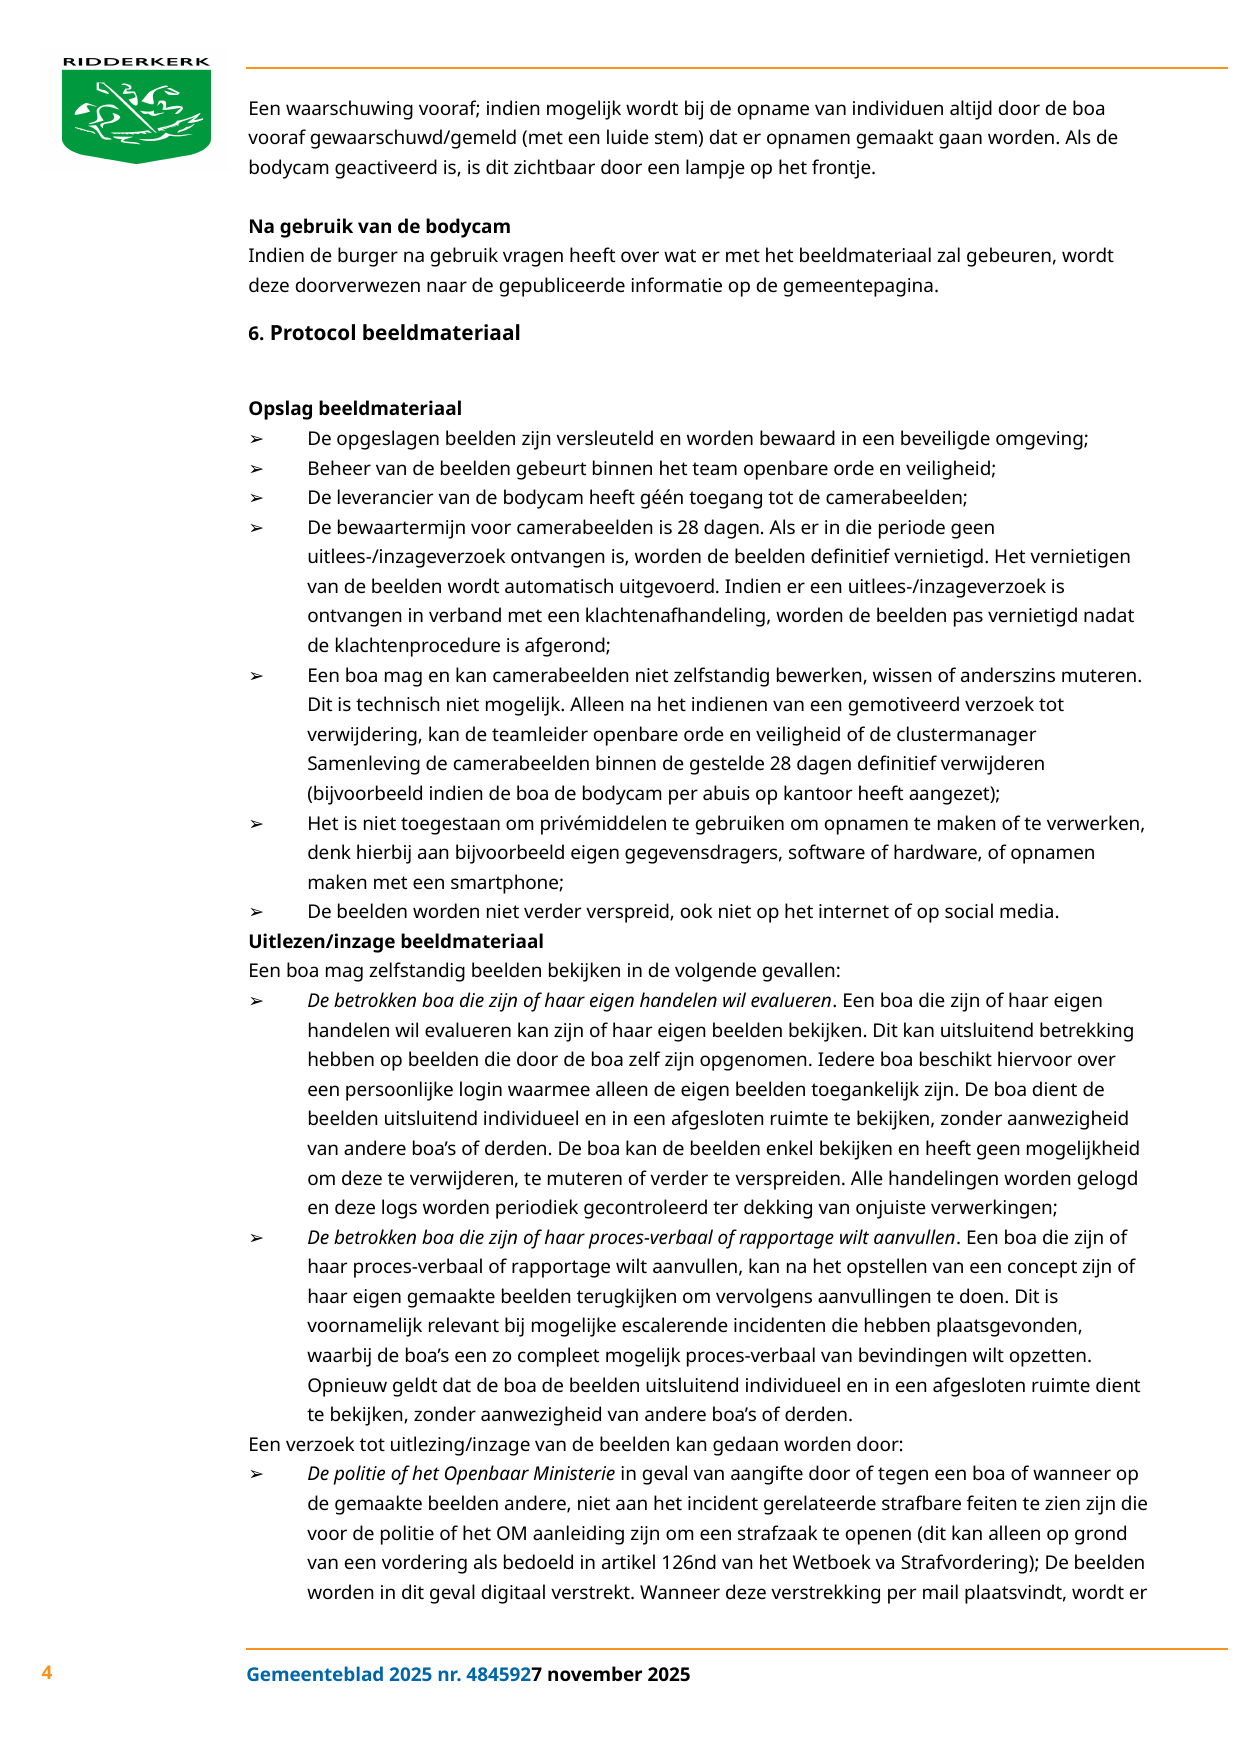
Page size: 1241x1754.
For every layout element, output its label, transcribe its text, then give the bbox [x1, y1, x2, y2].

list Het is niet toegestaan om privémiddelen te gebruiken om opnamen te maken of te verwerken, denk hierbij aan bijvoorbeeld eigen gegevensdragers, software of hardware, of opnamen maken met een smartphone; [248, 810, 1152, 895]
list De opgeslagen beelden zijn versleuteld en worden bewaard in een beveiligde omgeving; [248, 425, 1152, 451]
text Indien de burger na gebruik vragen heeft over wat er met het beeldmateriaal zal gebeuren, wordt deze doorverwezen naar de gepubliceerde informatie op de gemeentepagina. [248, 243, 1152, 298]
text 6. Protocol beeldmateriaal [248, 318, 1152, 346]
text Uitlezen/inzage beeldmateriaal [248, 928, 1152, 954]
text Een verzoek tot uitlezing/inzage van de beelden kan gedaan worden door: [248, 1431, 1152, 1457]
list De beelden worden niet verder verspreid, ook niet op het internet of op social media. [248, 898, 1152, 924]
list De betrokken boa die zijn of haar proces-verbaal of rapportage wilt aanvullen. Een boa die zijn of haar proces-verbaal of rapportage wilt aanvullen, kan na het opstellen van een concept zijn of haar eigen gemaakte beelden terugkijken om vervolgens aanvullingen te doen. Dit is voornamelijk relevant bij mogelijke escalerende incidenten die hebben plaatsgevonden, waarbij de boa’s een zo compleet mogelijk proces-verbaal van bevindingen wilt opzetten. Opnieuw geldt dat de boa de beelden uitsluitend individueel en in een afgesloten ruimte dient te bekijken, zonder aanwezigheid van andere boa’s of derden. [248, 1224, 1152, 1427]
text Een boa mag zelfstandig beelden bekijken in de volgende gevallen: [248, 958, 1152, 983]
list De politie of het Openbaar Ministerie in geval van aangifte door of tegen een boa of wanneer op de gemaakte beelden andere, niet aan het incident gerelateerde strafbare feiten te zien zijn die voor de politie of het OM aanleiding zijn om een strafzaak te openen (dit kan alleen op grond van een vordering als bedoeld in artikel 126nd van het Wetboek va Strafvordering); De beelden worden in dit geval digitaal verstrekt. Wanneer deze verstrekking per mail plaatsvindt, wordt er [248, 1461, 1152, 1605]
list De betrokken boa die zijn of haar eigen handelen wil evalueren. Een boa die zijn of haar eigen handelen wil evalueren kan zijn of haar eigen beelden bekijken. Dit kan uitsluitend betrekking hebben op beelden die door de boa zelf zijn opgenomen. Iedere boa beschikt hiervoor over een persoonlijke login waarmee alleen de eigen beelden toegankelijk zijn. De boa dient de beelden uitsluitend individueel en in een afgesloten ruimte te bekijken, zonder aanwezigheid van andere boa’s of derden. De boa kan de beelden enkel bekijken en heeft geen mogelijkheid om deze te verwijderen, te muteren of verder te verspreiden. Alle handelingen worden gelogd en deze logs worden periodiek gecontroleerd ter dekking van onjuiste verwerkingen; [248, 987, 1152, 1220]
list De leverancier van de bodycam heeft géén toegang tot de camerabeelden; [248, 484, 1152, 510]
list De bewaartermijn voor camerabeelden is 28 dagen. Als er in die periode geen uitlees-/inzageverzoek ontvangen is, worden de beelden definitief vernietigd. Het vernietigen van de beelden wordt automatisch uitgevoerd. Indien er een uitlees-/inzageverzoek is ontvangen in verband met een klachtenafhandeling, worden de beelden pas vernietigd nadat de klachtenprocedure is afgerond; [248, 514, 1152, 658]
text Opslag beeldmateriaal [248, 396, 1152, 421]
picture [41, 47, 231, 172]
list Een boa mag en kan camerabeelden niet zelfstandig bewerken, wissen of anderszins muteren. Dit is technisch niet mogelijk. Alleen na het indienen van een gemotiveerd verzoek tot verwijdering, kan de teamleider openbare orde en veiligheid of de clustermanager Samenleving de camerabeelden binnen de gestelde 28 dagen definitief verwijderen (bijvoorbeeld indien de boa de bodycam per abuis op kantoor heeft aangezet); [248, 662, 1152, 806]
text Een waarschuwing vooraf; indien mogelijk wordt bij de opname van individuen altijd door de boa vooraf gewaarschuwd/gemeld (met een luide stem) dat er opnamen gemaakt gaan worden. Als de bodycam geactiveerd is, is dit zichtbaar door een lampje op het frontje. [248, 95, 1152, 180]
text Na gebruik van de bodycam [248, 213, 1152, 239]
list Beheer van de beelden gebeurt binnen het team openbare orde en veiligheid; [248, 455, 1152, 481]
